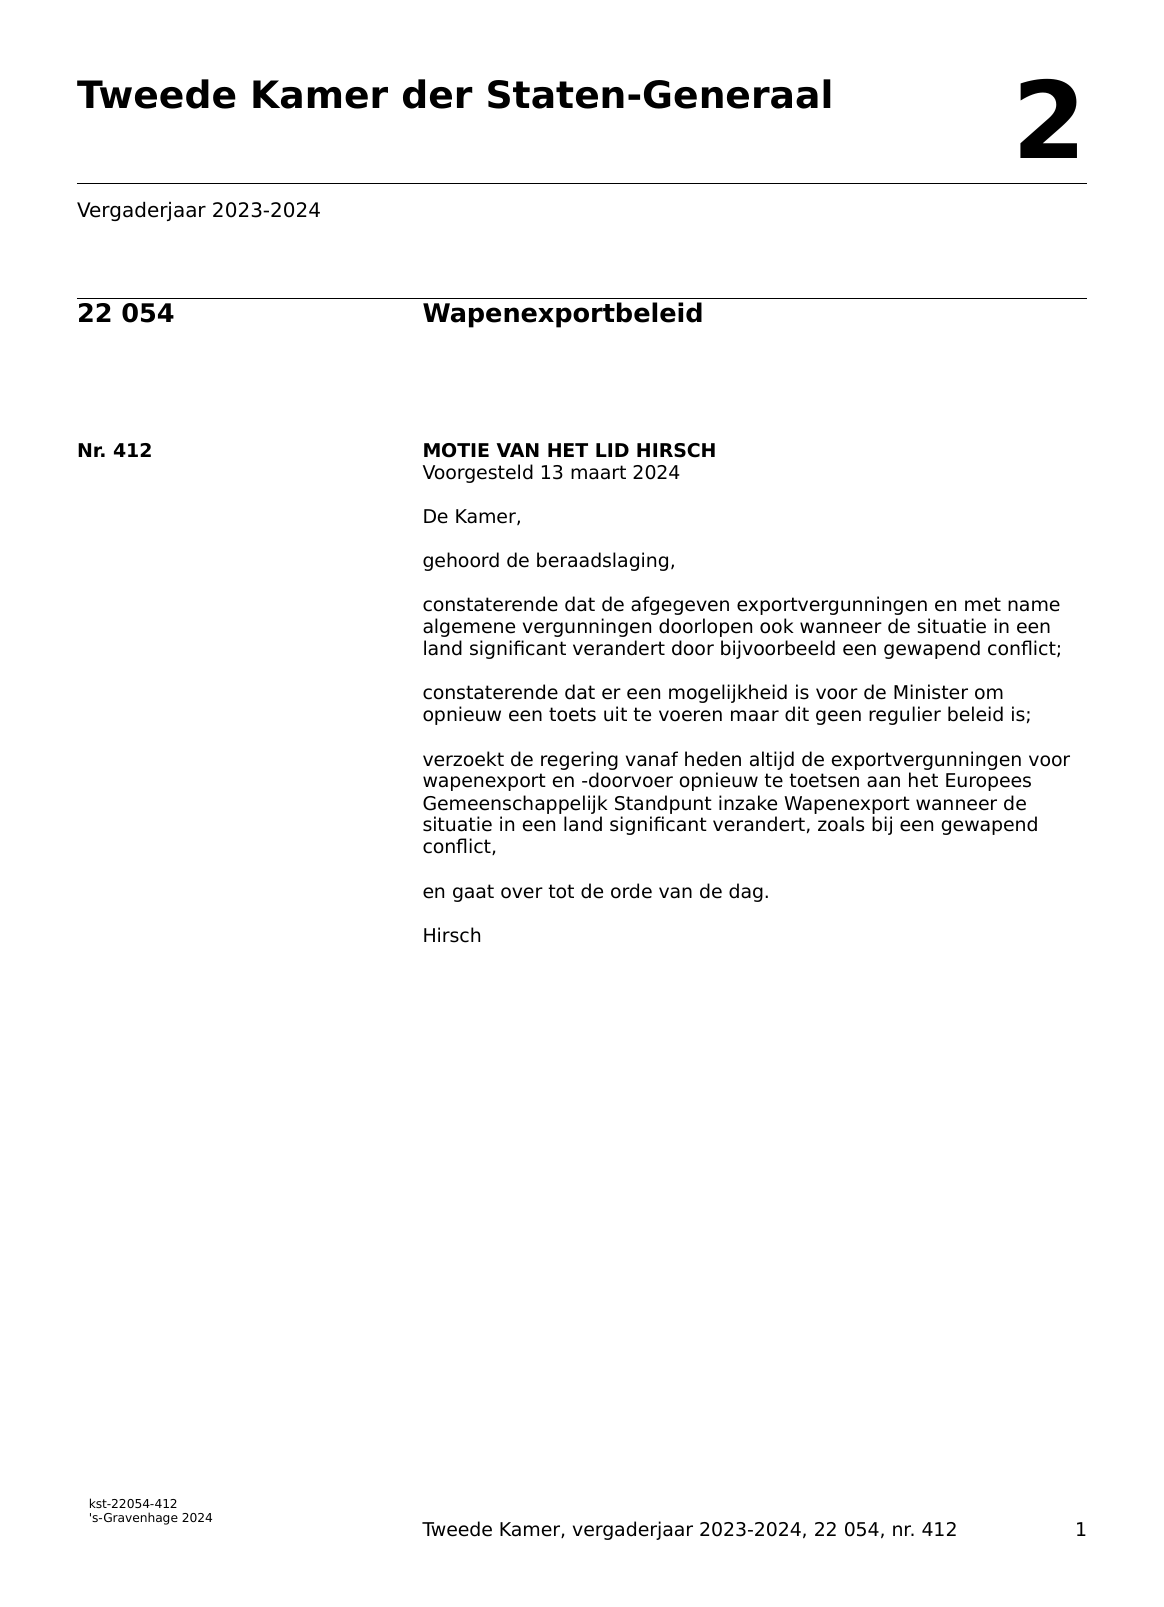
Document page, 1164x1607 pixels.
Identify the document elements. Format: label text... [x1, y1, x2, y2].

text constaterende dat er een mogelijkheid is voor de Minister om opnieuw een toets uit te voeren maar dit geen regulier beleid is; [422, 682, 1087, 726]
text gehoord de beraadslaging, [422, 550, 1087, 572]
text Hirsch [422, 925, 1087, 947]
table_cell Vergaderjaar 2023-2024 [77, 184, 1087, 298]
text en gaat over tot de orde van de dag. [422, 881, 1087, 902]
table_header 2 [886, 59, 1087, 183]
text constaterende dat de afgegeven exportvergunningen en met name algemene vergunningen doorlopen ook wanneer de situatie in een land significant verandert door bijvoorbeeld een gewapend conflict; [422, 594, 1087, 660]
text Voorgesteld 13 maart 2024 [422, 462, 1087, 484]
subtitle Nr. 412 MOTIE VAN HET LID HIRSCH [77, 440, 1087, 462]
text kst-22054-412 [88, 1497, 323, 1511]
table_header Tweede Kamer der Staten-Generaal [77, 59, 886, 183]
text 's-Gravenhage 2024 [88, 1511, 323, 1525]
text verzoekt de regering vanaf heden altijd de exportvergunningen voor wapenexport en -doorvoer opnieuw te toetsen aan het Europees Gemeenschappelijk Standpunt inzake Wapenexport wanneer de situatie in een land significant verandert, zoals bij een gewapend conflict, [422, 748, 1087, 858]
text De Kamer, [422, 506, 1087, 528]
subtitle 22 054 Wapenexportbeleid [77, 299, 1087, 329]
